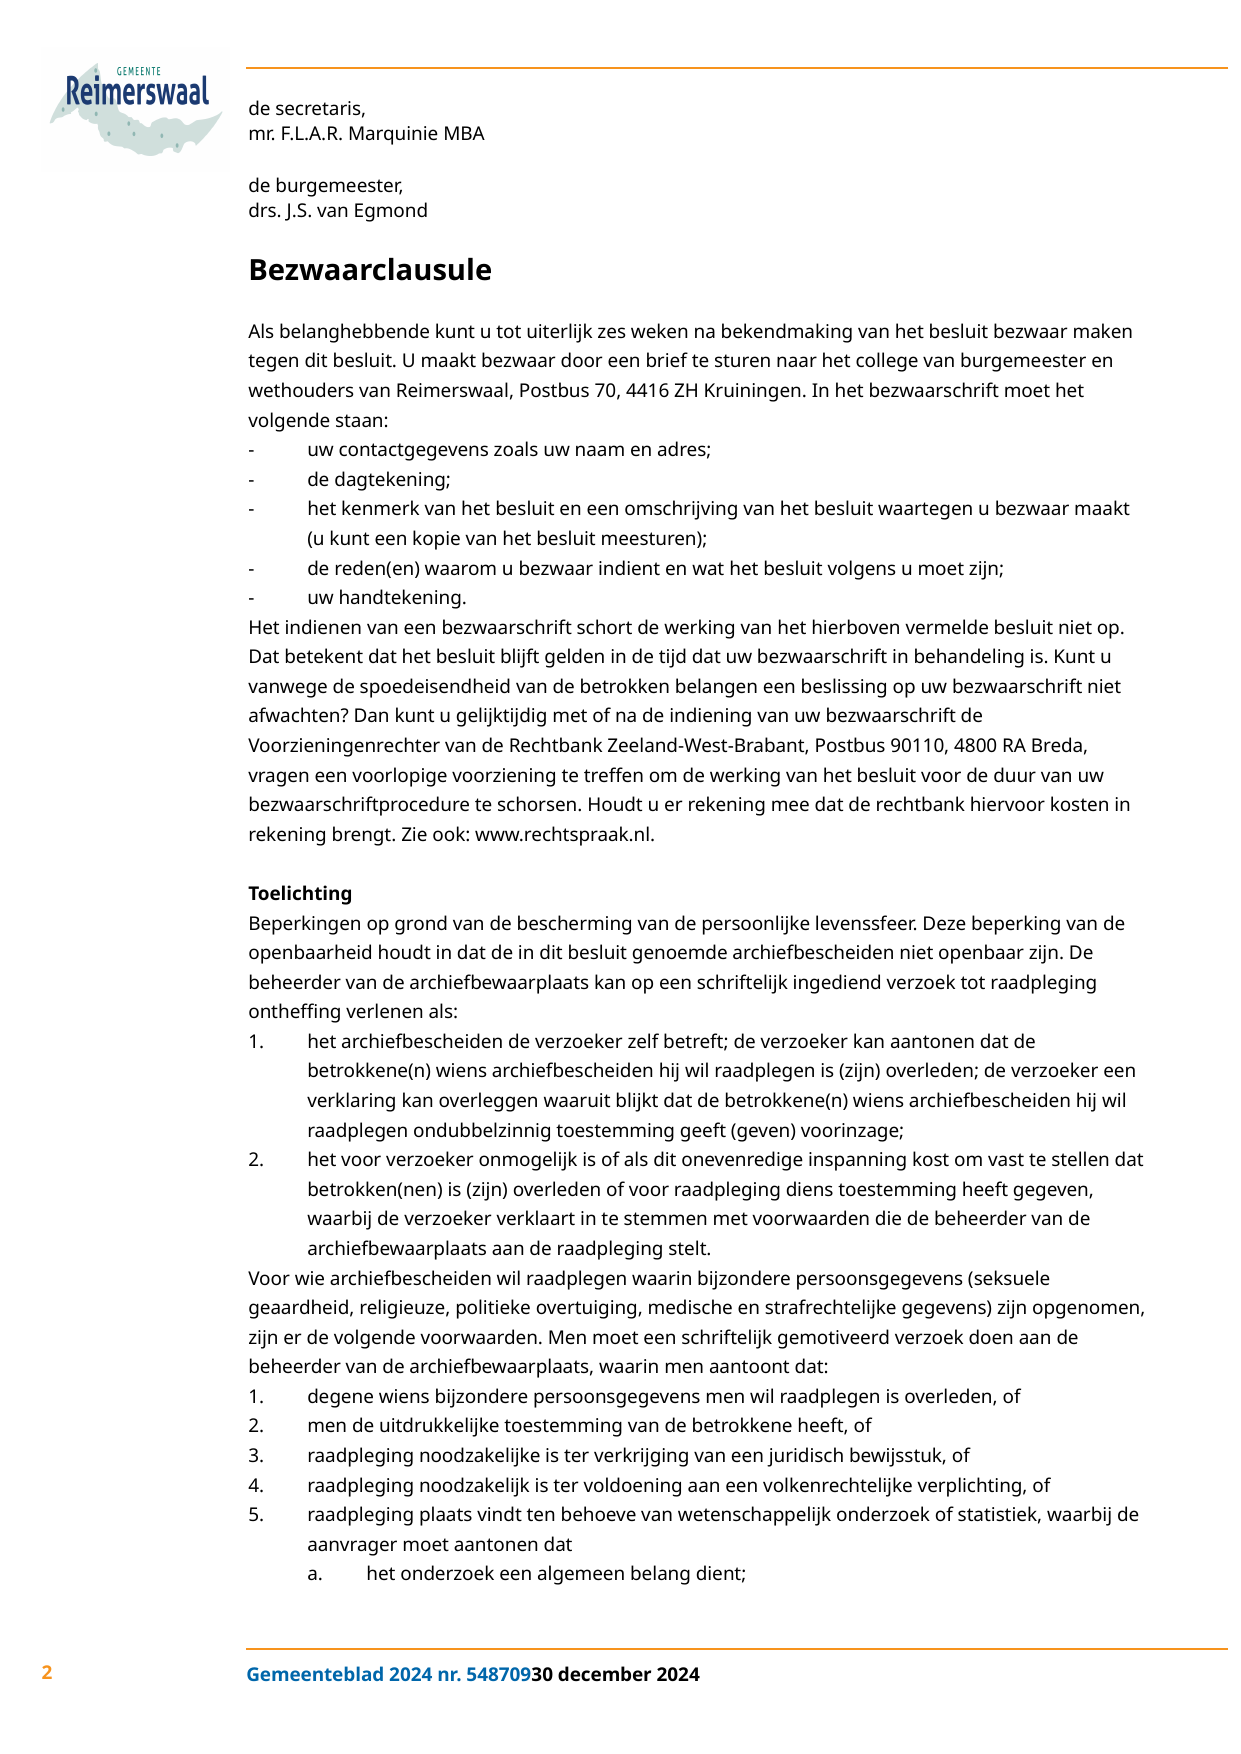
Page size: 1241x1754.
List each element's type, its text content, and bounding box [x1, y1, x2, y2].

list uw handtekening. [248, 584, 1152, 610]
list de reden(en) waarom u bezwaar indient en wat het besluit volgens u moet zijn; [248, 555, 1152, 580]
list het voor verzoeker onmogelijk is of als dit onevenredige inspanning kost om vast te stellen dat betrokken(nen) is (zijn) overleden of voor raadpleging diens toestemming heeft gegeven, waarbij de verzoeker verklaart in te stemmen met voorwaarden die de beheerder van de archiefbewaarplaats aan de raadpleging stelt. [248, 1146, 1152, 1261]
text Bezwaarclausule [248, 249, 1152, 289]
text de burgemeester, [248, 172, 1152, 198]
list men de uitdrukkelijke toestemming van de betrokkene heeft, of [248, 1413, 1152, 1438]
text Als belanghebbende kunt u tot uiterlijk zes weken na bekendmaking van het besluit bezwaar maken tegen dit besluit. U maakt bezwaar door een brief te sturen naar het college van burgemeester en wethouders van Reimerswaal, Postbus 70, 4416 ZH Kruiningen. In het bezwaarschrift moet het volgende staan: [248, 318, 1152, 432]
list degene wiens bijzondere persoonsgegevens men wil raadplegen is overleden, of [248, 1383, 1152, 1409]
list raadpleging plaats vindt ten behoeve van wetenschappelijk onderzoek of statistiek, waarbij de aanvrager moet aantonen dat [248, 1501, 1152, 1557]
text Voor wie archiefbescheiden wil raadplegen waarin bijzondere persoonsgegevens (seksuele geaardheid, religieuze, politieke overtuiging, medische en strafrechtelijke gegevens) zijn opgenomen, zijn er de volgende voorwaarden. Men moet een schriftelijk gemotiveerd verzoek doen aan de beheerder van de archiefbewaarplaats, waarin men aantoont dat: [248, 1265, 1152, 1379]
text mr. F.L.A.R. Marquinie MBA [248, 121, 1152, 146]
list het onderzoek een algemeen belang dient; [307, 1561, 1152, 1586]
list de dagtekening; [248, 466, 1152, 492]
picture [41, 47, 231, 172]
list uw contactgegevens zoals uw naam en adres; [248, 436, 1152, 462]
list raadpleging noodzakelijke is ter verkrijging van een juridisch bewijsstuk, of [248, 1442, 1152, 1468]
list raadpleging noodzakelijk is ter voldoening aan een volkenrechtelijke verplichting, of [248, 1472, 1152, 1497]
text Het indienen van een bezwaarschrift schort de werking van het hierboven vermelde besluit niet op. Dat betekent dat het besluit blijft gelden in de tijd dat uw bezwaarschrift in behandeling is. Kunt u vanwege de spoedeisendheid van de betrokken belangen een beslissing op uw bezwaarschrift niet afwachten? Dan kunt u gelijktijdig met of na de indiening van uw bezwaarschrift de Voorzieningenrechter van de Rechtbank Zeeland-West-Brabant, Postbus 90110, 4800 RA Breda, vragen een voorlopige voorziening te treffen om de werking van het besluit voor de duur van uw bezwaarschriftprocedure te schorsen. Houdt u er rekening mee dat de rechtbank hiervoor kosten in rekening brengt. Zie ook: www.rechtspraak.nl. [248, 614, 1152, 847]
list het kenmerk van het besluit en een omschrijving van het besluit waartegen u bezwaar maakt (u kunt een kopie van het besluit meesturen); [248, 496, 1152, 551]
text drs. J.S. van Egmond [248, 198, 1152, 223]
text Beperkingen op grond van de bescherming van de persoonlijke levenssfeer. Deze beperking van de openbaarheid houdt in dat de in dit besluit genoemde archiefbescheiden niet openbaar zijn. De beheerder van de archiefbewaarplaats kan op een schriftelijk ingediend verzoek tot raadpleging ontheffing verlenen als: [248, 910, 1152, 1024]
text de secretaris, [248, 95, 1152, 121]
list het archiefbescheiden de verzoeker zelf betreft; de verzoeker kan aantonen dat de betrokkene(n) wiens archiefbescheiden hij wil raadplegen is (zijn) overleden; de verzoeker een verklaring kan overleggen waaruit blijkt dat de betrokkene(n) wiens archiefbescheiden hij wil raadplegen ondubbelzinnig toestemming geeft (geven) voorinzage; [248, 1028, 1152, 1142]
text Toelichting [248, 880, 1152, 906]
